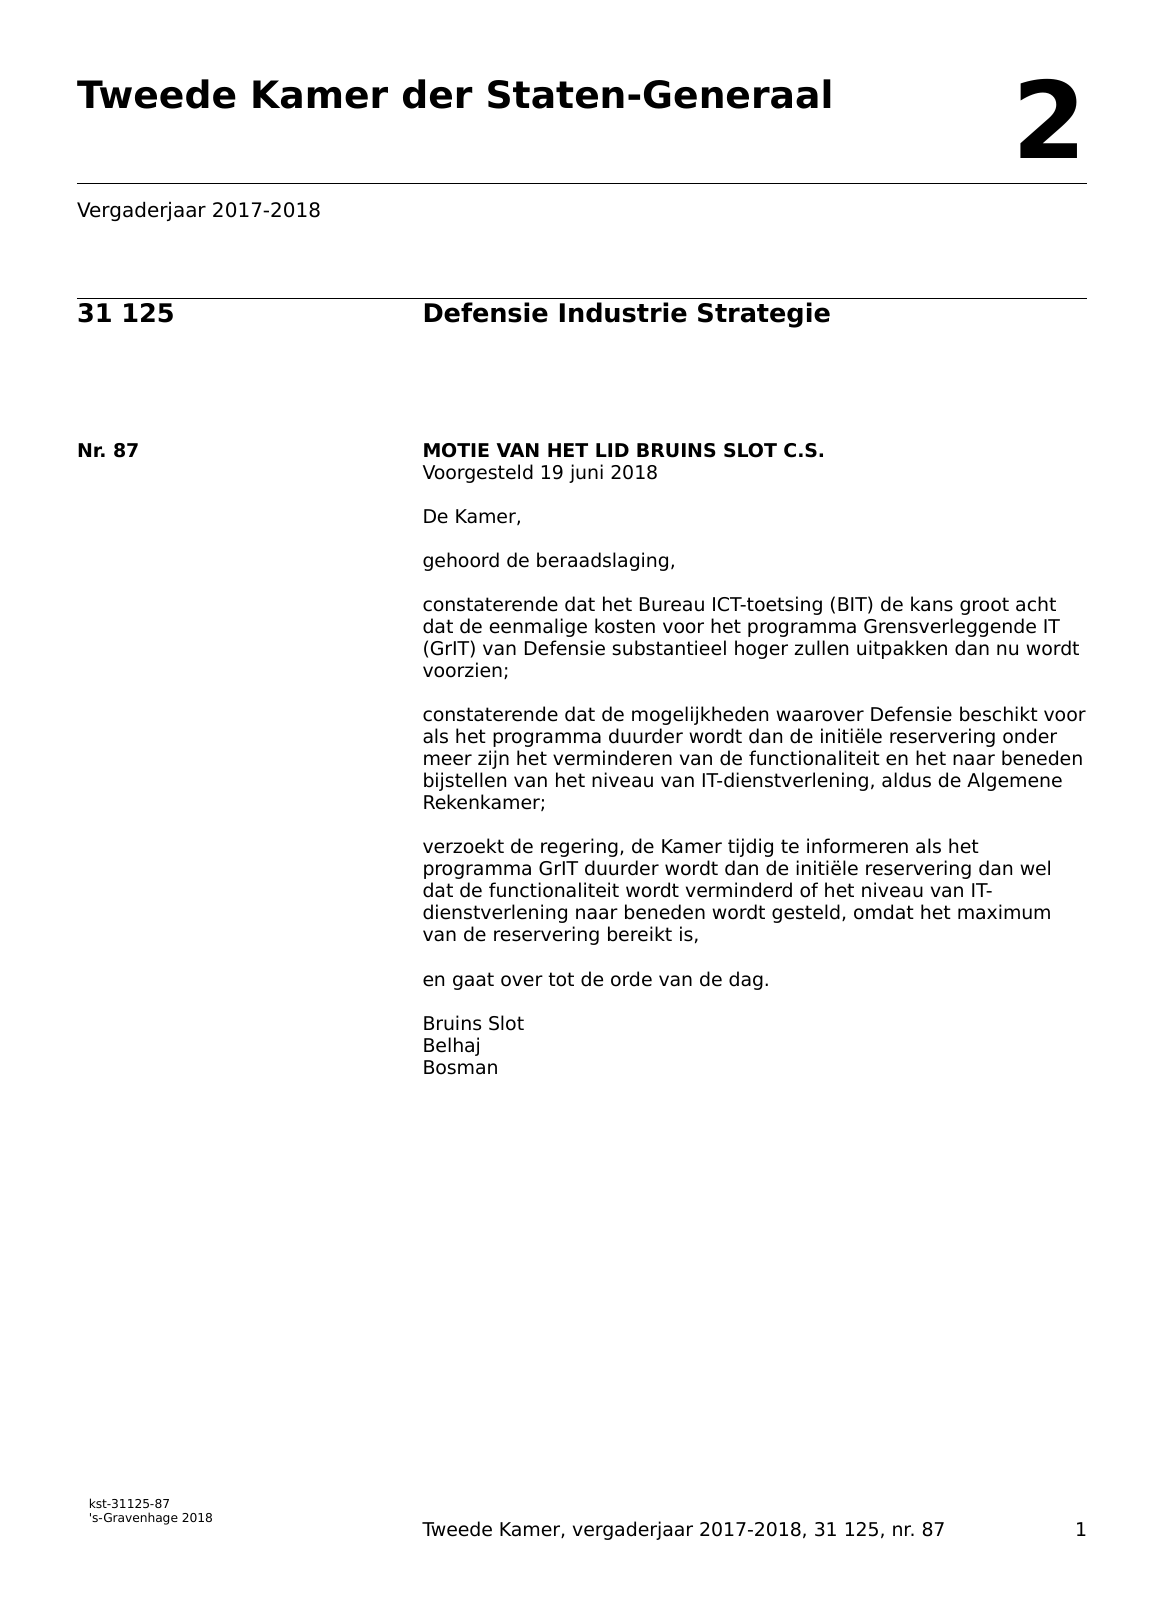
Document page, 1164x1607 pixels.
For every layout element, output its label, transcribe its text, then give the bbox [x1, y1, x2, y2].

text 's-Gravenhage 2018 [88, 1511, 323, 1525]
text Belhaj [422, 1034, 1087, 1057]
text Bruins Slot [422, 1013, 1087, 1034]
text gehoord de beraadslaging, [422, 550, 1087, 572]
table_header 2 [886, 59, 1087, 183]
text Voorgesteld 19 juni 2018 [422, 462, 1087, 484]
text en gaat over tot de orde van de dag. [422, 968, 1087, 990]
text constaterende dat de mogelijkheden waarover Defensie beschikt voor als het programma duurder wordt dan de initiële reservering onder meer zijn het verminderen van de functionaliteit en het naar beneden bijstellen van het niveau van IT-dienstverlening, aldus de Algemene Rekenkamer; [422, 704, 1087, 814]
text De Kamer, [422, 506, 1087, 528]
subtitle 31 125 Defensie Industrie Strategie [77, 299, 1087, 329]
text verzoekt de regering, de Kamer tijdig te informeren als het programma GrIT duurder wordt dan de initiële reservering dan wel dat de functionaliteit wordt verminderd of het niveau van IT-dienstverlening naar beneden wordt gesteld, omdat het maximum van de reservering bereikt is, [422, 836, 1087, 946]
subtitle Nr. 87 MOTIE VAN HET LID BRUINS SLOT C.S. [77, 440, 1087, 462]
table_cell Vergaderjaar 2017-2018 [77, 184, 1087, 298]
table_header Tweede Kamer der Staten-Generaal [77, 59, 886, 183]
text constaterende dat het Bureau ICT-toetsing (BIT) de kans groot acht dat de eenmalige kosten voor het programma Grensverleggende IT (GrIT) van Defensie substantieel hoger zullen uitpakken dan nu wordt voorzien; [422, 594, 1087, 682]
text kst-31125-87 [88, 1497, 323, 1511]
text Bosman [422, 1057, 1087, 1078]
